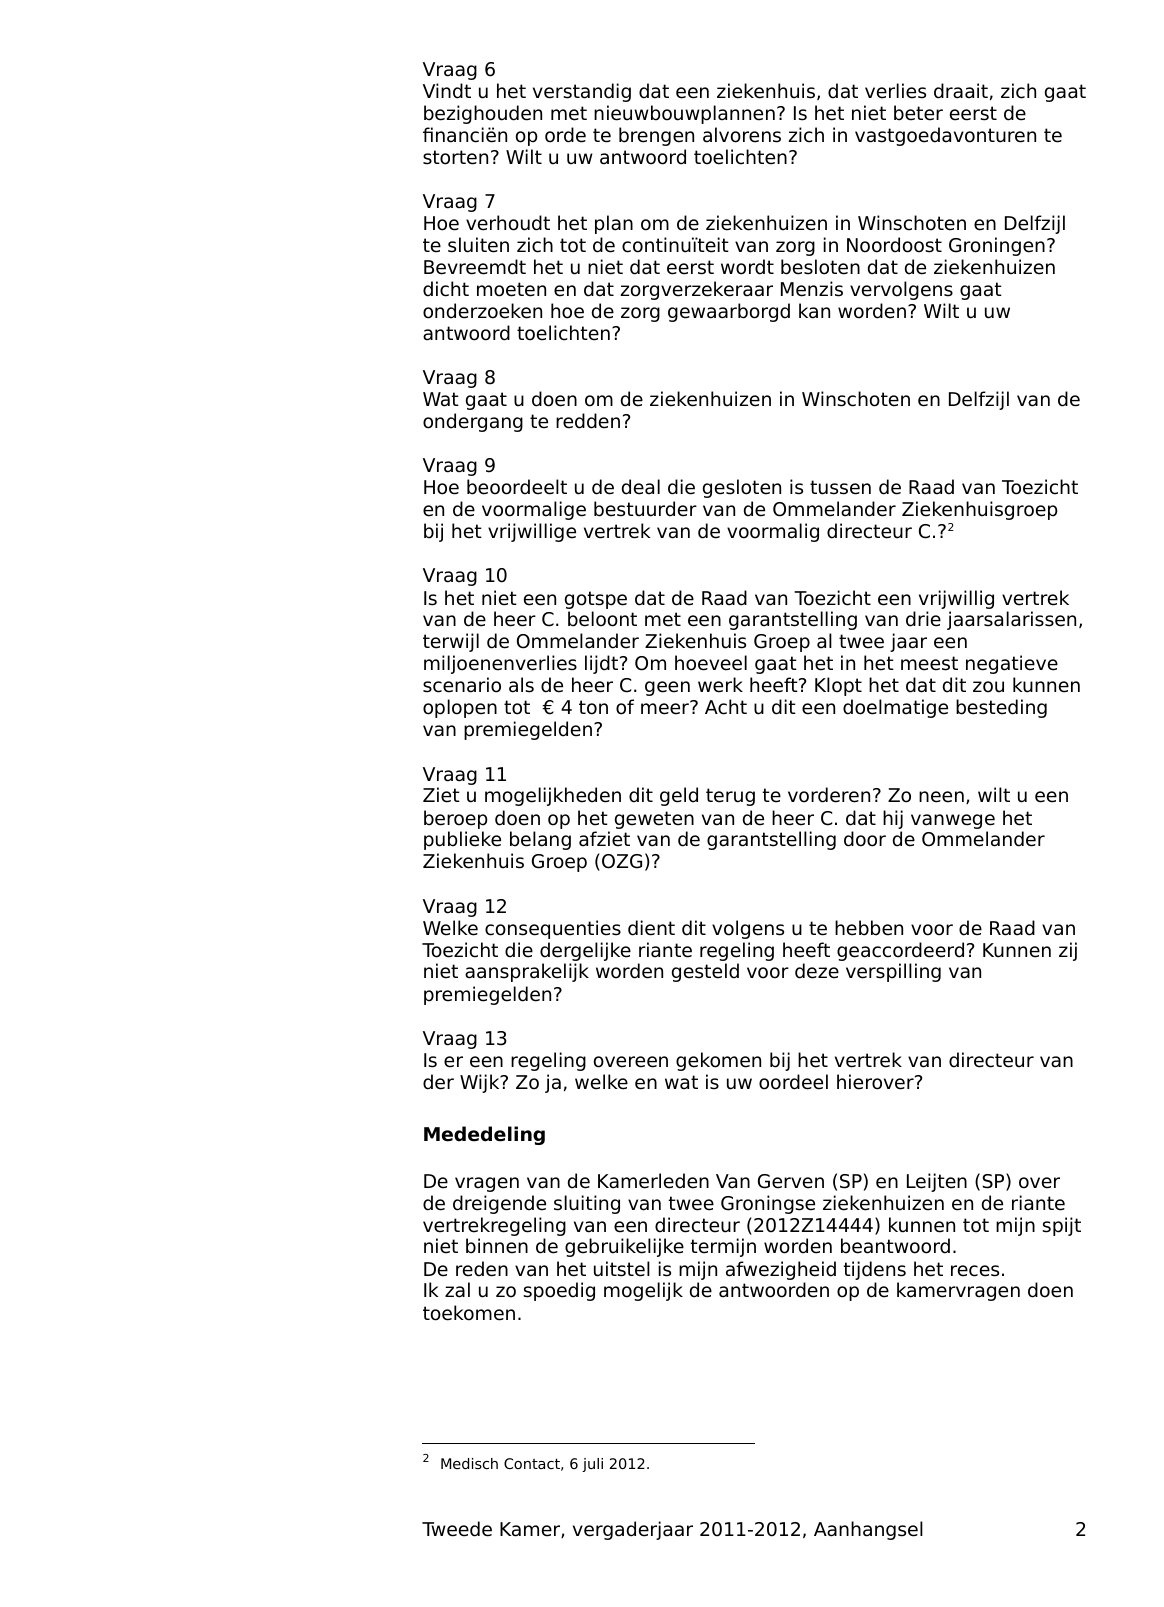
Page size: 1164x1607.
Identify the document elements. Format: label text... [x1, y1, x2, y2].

text Is het niet een gotspe dat de Raad van Toezicht een vrijwillig vertrek van de heer C. beloont met een garantstelling van drie jaarsalarissen, terwijl de Ommelander Ziekenhuis Groep al twee jaar een miljoenenverlies lijdt? Om hoeveel gaat het in het meest negatieve scenario als de heer C. geen werk heeft? Klopt het dat dit zou kunnen oplopen tot € 4 ton of meer? Acht u dit een doelmatige besteding van premiegelden? [422, 587, 1087, 741]
text Wat gaat u doen om de ziekenhuizen in Winschoten en Delfzijl van de ondergang te redden? [422, 389, 1087, 433]
text Vraag 6 [422, 59, 1087, 81]
text Is er een regeling overeen gekomen bij het vertrek van directeur van der Wijk? Zo ja, welke en wat is uw oordeel hierover? [422, 1049, 1087, 1093]
text Hoe beoordeelt u de deal die gesloten is tussen de Raad van Toezicht en de voormalige bestuurder van de Ommelander Ziekenhuisgroep bij het vrijwillige vertrek van de voormalig directeur C.? [422, 477, 1087, 543]
text Medisch Contact, 6 juli 2012. [422, 1452, 1087, 1474]
text Welke consequenties dient dit volgens u te hebben voor de Raad van Toezicht die dergelijke riante regeling heeft geaccordeerd? Kunnen zij niet aansprakelijk worden gesteld voor deze verspilling van premiegelden? [422, 917, 1087, 1005]
text Vraag 8 [422, 367, 1087, 389]
text Ziet u mogelijkheden dit geld terug te vorderen? Zo neen, wilt u een beroep doen op het geweten van de heer C. dat hij vanwege het publieke belang afziet van de garantstelling door de Ommelander Ziekenhuis Groep (OZG)? [422, 785, 1087, 873]
text Hoe verhoudt het plan om de ziekenhuizen in Winschoten en Delfzijl te sluiten zich tot de continuïteit van zorg in Noordoost Groningen? Bevreemdt het u niet dat eerst wordt besloten dat de ziekenhuizen dicht moeten en dat zorgverzekeraar Menzis vervolgens gaat onderzoeken hoe de zorg gewaarborgd kan worden? Wilt u uw antwoord toelichten? [422, 213, 1087, 345]
text De reden van het uitstel is mijn afwezigheid tijdens het reces. [422, 1258, 1087, 1280]
subtitle Mededeling [422, 1123, 1087, 1146]
text Vraag 13 [422, 1028, 1087, 1049]
text De vragen van de Kamerleden Van Gerven (SP) en Leijten (SP) over de dreigende sluiting van twee Groningse ziekenhuizen en de riante vertrekregeling van een directeur (2012Z14444) kunnen tot mijn spijt niet binnen de gebruikelijke termijn worden beantwoord. [422, 1171, 1087, 1258]
text Ik zal u zo spoedig mogelijk de antwoorden op de kamervragen doen toekomen. [422, 1280, 1087, 1324]
text Vraag 12 [422, 896, 1087, 917]
text Vraag 7 [422, 191, 1087, 213]
text Vraag 9 [422, 455, 1087, 477]
text Vraag 11 [422, 763, 1087, 785]
text Vraag 10 [422, 565, 1087, 587]
text Vindt u het verstandig dat een ziekenhuis, dat verlies draait, zich gaat bezighouden met nieuwbouwplannen? Is het niet beter eerst de financiën op orde te brengen alvorens zich in vastgoedavonturen te storten? Wilt u uw antwoord toelichten? [422, 81, 1087, 169]
